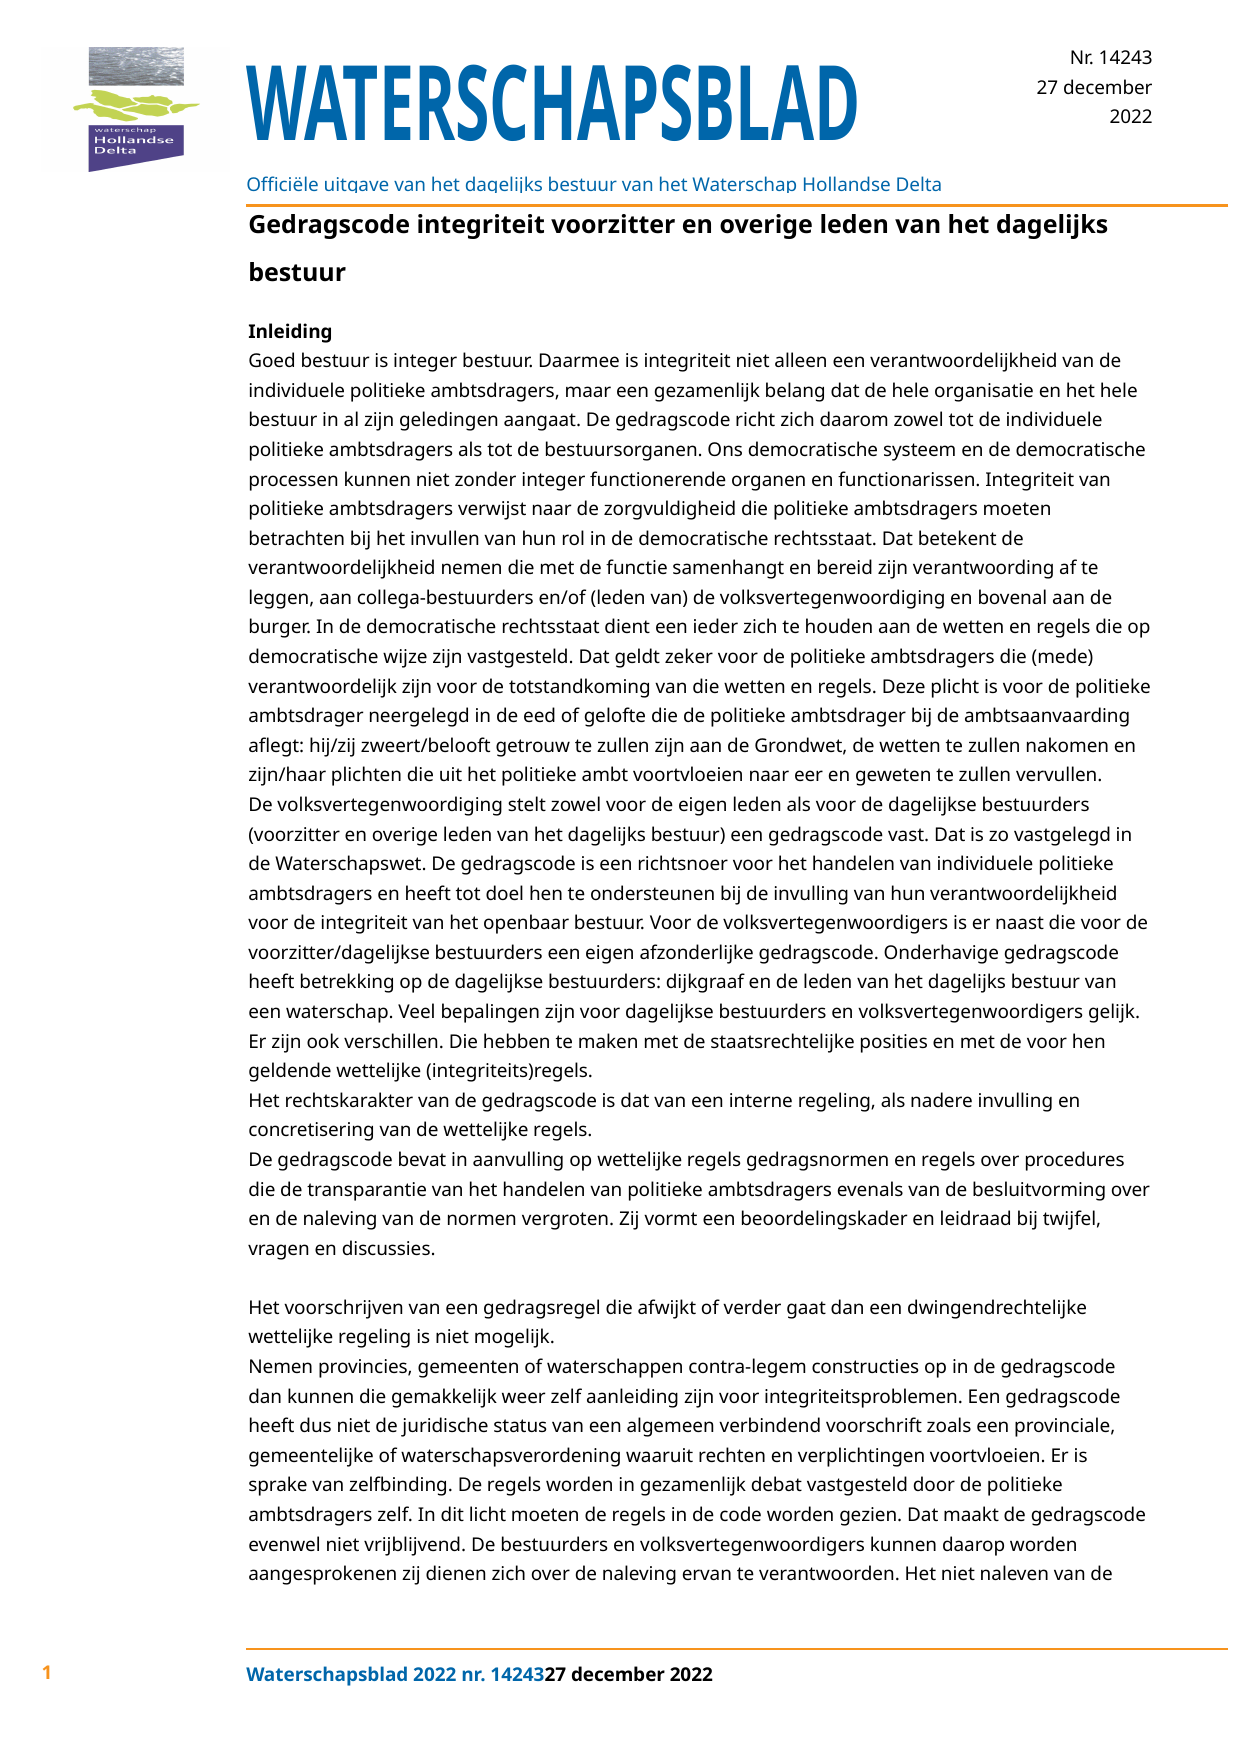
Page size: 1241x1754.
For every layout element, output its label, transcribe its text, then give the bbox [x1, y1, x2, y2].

text Gedragscode integriteit voorzitter en overige leden van het dagelijks bestuur [248, 207, 1152, 288]
text De volksvertegenwoordiging stelt zowel voor de eigen leden als voor de dagelijkse bestuurders (voorzitter en overige leden van het dagelijks bestuur) een gedragscode vast. Dat is zo vastgelegd in de Waterschapswet. De gedragscode is een richtsnoer voor het handelen van individuele politieke ambtsdragers en heeft tot doel hen te ondersteunen bij de invulling van hun verantwoordelijkheid voor de integriteit van het openbaar bestuur. Voor de volksvertegenwoordigers is er naast die voor de voorzitter/dagelijkse bestuurders een eigen afzonderlijke gedragscode. Onderhavige gedragscode heeft betrekking op de dagelijkse bestuurders: dijkgraaf en de leden van het dagelijks bestuur van een waterschap. Veel bepalingen zijn voor dagelijkse bestuurders en volksvertegenwoordigers gelijk. Er zijn ook verschillen. Die hebben te maken met de staatsrechtelijke posities en met de voor hen geldende wettelijke (integriteits)regels. [248, 791, 1152, 1083]
text Goed bestuur is integer bestuur. Daarmee is integriteit niet alleen een verantwoordelijkheid van de individuele politieke ambtsdragers, maar een gezamenlijk belang dat de hele organisatie en het hele bestuur in al zijn geledingen aangaat. De gedragscode richt zich daarom zowel tot de individuele politieke ambtsdragers als tot de bestuursorganen. Ons democratische systeem en de democratische processen kunnen niet zonder integer functionerende organen en functionarissen. Integriteit van politieke ambtsdragers verwijst naar de zorgvuldigheid die politieke ambtsdragers moeten betrachten bij het invullen van hun rol in de democratische rechtsstaat. Dat betekent de verantwoordelijkheid nemen die met de functie samenhangt en bereid zijn verantwoording af te leggen, aan collega-bestuurders en/of (leden van) de volksvertegenwoordiging en bovenal aan de burger. In de democratische rechtsstaat dient een ieder zich te houden aan de wetten en regels die op democratische wijze zijn vastgesteld. Dat geldt zeker voor de politieke ambtsdragers die (mede) verantwoordelijk zijn voor de totstandkoming van die wetten en regels. Deze plicht is voor de politieke ambtsdrager neergelegd in de eed of gelofte die de politieke ambtsdrager bij de ambtsaanvaarding aflegt: hij/zij zweert/belooft getrouw te zullen zijn aan de Grondwet, de wetten te zullen nakomen en zijn/haar plichten die uit het politieke ambt voortvloeien naar eer en geweten te zullen vervullen. [248, 347, 1152, 787]
text Het voorschrijven van een gedragsregel die afwijkt of verder gaat dan een dwingendrechtelijke wettelijke regeling is niet mogelijk. [248, 1294, 1152, 1349]
text Nemen provincies, gemeenten of waterschappen contra-legem constructies op in de gedragscode dan kunnen die gemakkelijk weer zelf aanleiding zijn voor integriteitsproblemen. Een gedragscode heeft dus niet de juridische status van een algemeen verbindend voorschrift zoals een provinciale, gemeentelijke of waterschapsverordening waaruit rechten en verplichtingen voortvloeien. Er is sprake van zelfbinding. De regels worden in gezamenlijk debat vastgesteld door de politieke ambtsdragers zelf. In dit licht moeten de regels in de code worden gezien. Dat maakt de gedragscode evenwel niet vrijblijvend. De bestuurders en volksvertegenwoordigers kunnen daarop worden aangesprokenen zij dienen zich over de naleving ervan te verantwoorden. Het niet naleven van de [248, 1353, 1152, 1586]
text De gedragscode bevat in aanvulling op wettelijke regels gedragsnormen en regels over procedures die de transparantie van het handelen van politieke ambtsdragers evenals van de besluitvorming over en de naleving van de normen vergroten. Zij vormt een beoordelingskader en leidraad bij twijfel, vragen en discussies. [248, 1146, 1152, 1261]
text Het rechtskarakter van de gedragscode is dat van een interne regeling, als nadere invulling en concretisering van de wettelijke regels. [248, 1087, 1152, 1142]
picture [41, 47, 231, 172]
text Inleiding [248, 318, 1152, 344]
